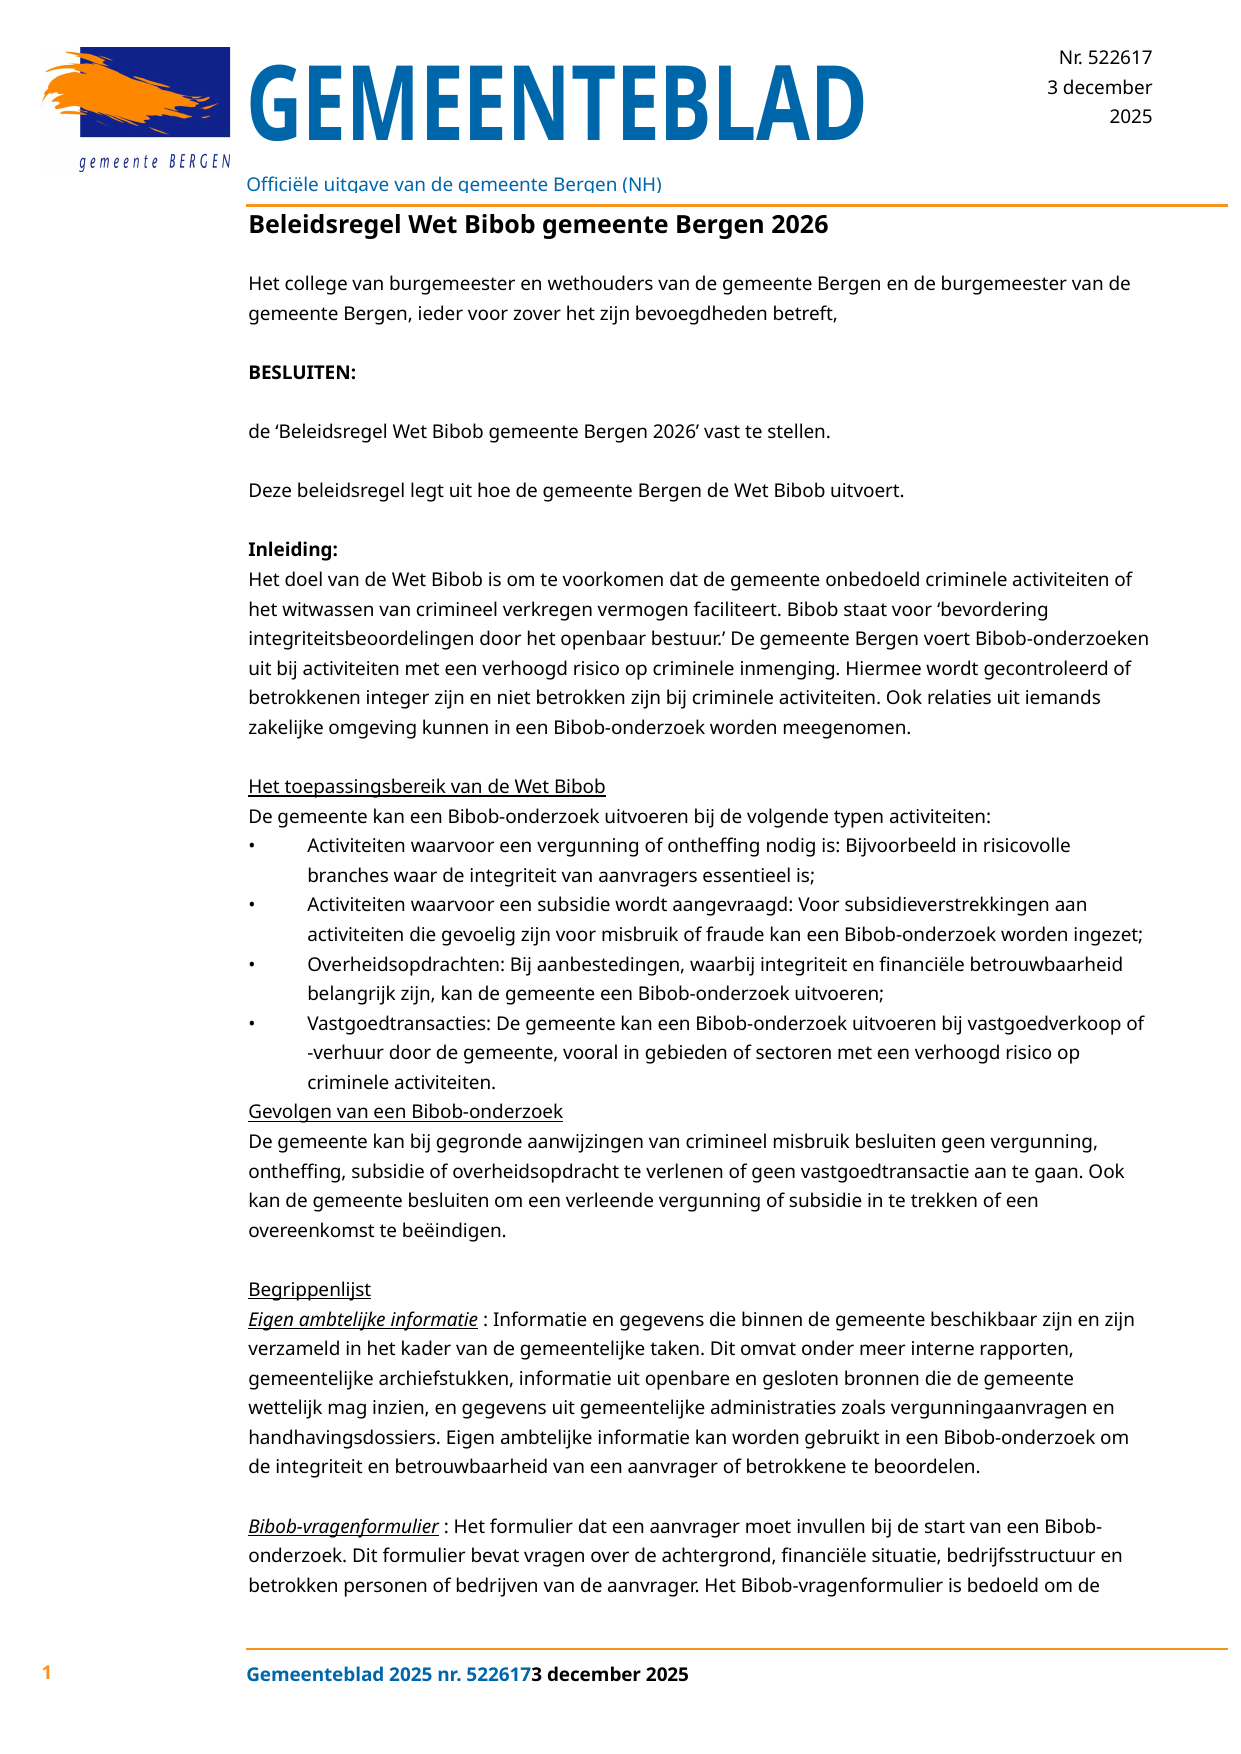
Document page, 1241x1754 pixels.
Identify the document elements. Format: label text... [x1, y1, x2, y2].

text Deze beleidsregel legt uit hoe de gemeente Bergen de Wet Bibob uitvoert. [248, 477, 1152, 503]
text Inleiding: [248, 537, 1152, 562]
text BESLUITEN: [248, 359, 1152, 385]
text Gevolgen van een Bibob-onderzoek [248, 1099, 1152, 1124]
text Begrippenlijst [248, 1276, 1152, 1302]
text Het toepassingsbereik van de Wet Bibob [248, 773, 1152, 799]
text Het college van burgemeester en wethouders van de gemeente Bergen en de burgemeester van de gemeente Bergen, ieder voor zover het zijn bevoegdheden betreft, [248, 270, 1152, 326]
picture [41, 47, 231, 172]
text de ‘Beleidsregel Wet Bibob gemeente Bergen 2026’ vast te stellen. [248, 418, 1152, 444]
text Beleidsregel Wet Bibob gemeente Bergen 2026 [248, 207, 1152, 241]
list Vastgoedtransacties: De gemeente kan een Bibob-onderzoek uitvoeren bij vastgoedverkoop of -verhuur door de gemeente, vooral in gebieden of sectoren met een verhoogd risico op criminele activiteiten. [248, 1010, 1152, 1095]
text Bibob-vragenformulier : Het formulier dat een aanvrager moet invullen bij de start van een Bibob-onderzoek. Dit formulier bevat vragen over de achtergrond, financiële situatie, bedrijfsstructuur en betrokken personen of bedrijven van de aanvrager. Het Bibob-vragenformulier is bedoeld om de [248, 1513, 1152, 1598]
list Overheidsopdrachten: Bij aanbestedingen, waarbij integriteit en financiële betrouwbaarheid belangrijk zijn, kan de gemeente een Bibob-onderzoek uitvoeren; [248, 951, 1152, 1006]
list Activiteiten waarvoor een subsidie wordt aangevraagd: Voor subsidieverstrekkingen aan activiteiten die gevoelig zijn voor misbruik of fraude kan een Bibob-onderzoek worden ingezet; [248, 892, 1152, 947]
text Het doel van de Wet Bibob is om te voorkomen dat de gemeente onbedoeld criminele activiteiten of het witwassen van crimineel verkregen vermogen faciliteert. Bibob staat voor ‘bevordering integriteitsbeoordelingen door het openbaar bestuur.’ De gemeente Bergen voert Bibob-onderzoeken uit bij activiteiten met een verhoogd risico op criminele inmenging. Hiermee wordt gecontroleerd of betrokkenen integer zijn en niet betrokken zijn bij criminele activiteiten. Ook relaties uit iemands zakelijke omgeving kunnen in een Bibob-onderzoek worden meegenomen. [248, 566, 1152, 740]
list Activiteiten waarvoor een vergunning of ontheffing nodig is: Bijvoorbeeld in risicovolle branches waar de integriteit van aanvragers essentieel is; [248, 832, 1152, 888]
text Eigen ambtelijke informatie : Informatie en gegevens die binnen de gemeente beschikbaar zijn en zijn verzameld in het kader van de gemeentelijke taken. Dit omvat onder meer interne rapporten, gemeentelijke archiefstukken, informatie uit openbare en gesloten bronnen die de gemeente wettelijk mag inzien, en gegevens uit gemeentelijke administraties zoals vergunningaanvragen en handhavingsdossiers. Eigen ambtelijke informatie kan worden gebruikt in een Bibob-onderzoek om de integriteit en betrouwbaarheid van een aanvrager of betrokkene te beoordelen. [248, 1306, 1152, 1479]
text De gemeente kan bij gegronde aanwijzingen van crimineel misbruik besluiten geen vergunning, ontheffing, subsidie of overheidsopdracht te verlenen of geen vastgoedtransactie aan te gaan. Ook kan de gemeente besluiten om een verleende vergunning of subsidie in te trekken of een overeenkomst te beëindigen. [248, 1128, 1152, 1243]
text De gemeente kan een Bibob-onderzoek uitvoeren bij de volgende typen activiteiten: [248, 803, 1152, 828]
